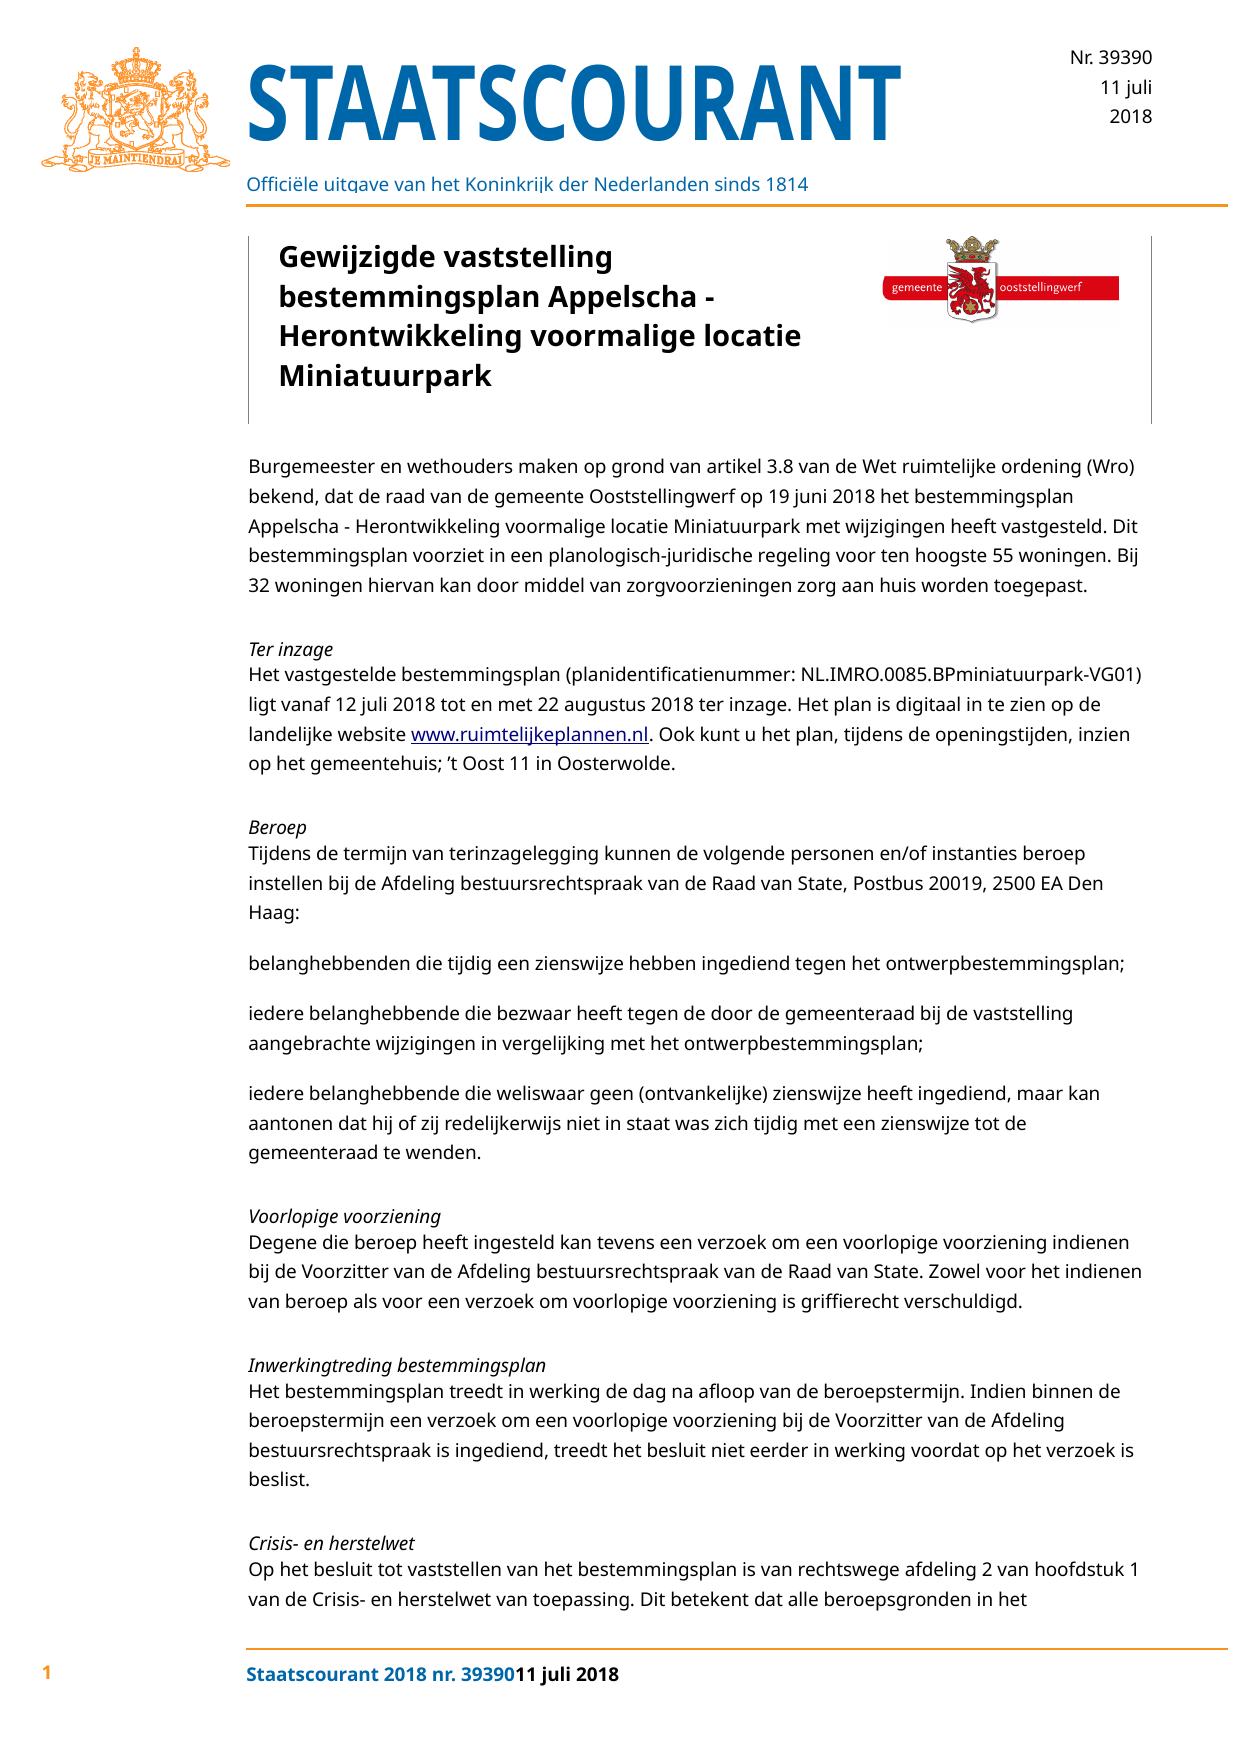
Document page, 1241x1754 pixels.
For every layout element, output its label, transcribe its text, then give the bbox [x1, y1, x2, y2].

picture [882, 236, 1119, 327]
text Tijdens de termijn van terinzagelegging kunnen de volgende personen en/of instanties beroep instellen bij de Afdeling bestuursrechtspraak van de Raad van State, Postbus 20019, 2500 EA Den Haag: [248, 840, 1152, 925]
text belanghebbenden die tijdig een zienswijze hebben ingediend tegen het ontwerpbestemmingsplan; [248, 950, 1152, 975]
picture [41, 47, 231, 172]
text Degene die beroep heeft ingesteld kan tevens een verzoek om een voorlopige voorziening indienen bij de Voorzitter van de Afdeling bestuursrechtspraak van de Raad van State. Zowel voor het indienen van beroep als voor een verzoek om voorlopige voorziening is griffierecht verschuldigd. [248, 1229, 1152, 1314]
table_header Gewijzigde vaststelling bestemmingsplan Appelscha - Herontwikkeling voormalige locatie Miniatuurpark [249, 236, 850, 424]
text Beroep [248, 814, 1152, 840]
text Ter inzage [248, 636, 1152, 662]
text Burgemeester en wethouders maken op grond van artikel 3.8 van de Wet ruimtelijke ordening (Wro) bekend, dat de raad van de gemeente Ooststellingwerf op 19 juni 2018 het bestemmingsplan Appelscha - Herontwikkeling voormalige locatie Miniatuurpark met wijzigingen heeft vastgesteld. Dit bestemmingsplan voorziet in een planologisch-juridische regeling voor ten hoogste 55 woningen. Bij 32 woningen hiervan kan door middel van zorgvoorzieningen zorg aan huis worden toegepast. [248, 454, 1152, 598]
text Voorlopige voorziening [248, 1203, 1152, 1229]
table_header [850, 236, 1151, 424]
text Inwerkingtreding bestemmingsplan [248, 1352, 1152, 1378]
text Het vastgestelde bestemmingsplan (planidentificatienummer: NL.IMRO.0085.BPminiatuurpark-VG01) ligt vanaf 12 juli 2018 tot en met 22 augustus 2018 ter inzage. Het plan is digitaal in te zien op de landelijke website www.ruimtelijkeplannen.nl. Ook kunt u het plan, tijdens de openingstijden, inzien op het gemeentehuis; ’t Oost 11 in Oosterwolde. [248, 662, 1152, 776]
text iedere belanghebbende die bezwaar heeft tegen de door de gemeenteraad bij de vaststelling aangebrachte wijzigingen in vergelijking met het ontwerpbestemmingsplan; [248, 1000, 1152, 1055]
text Crisis- en herstelwet [248, 1531, 1152, 1556]
text Het bestemmingsplan treedt in werking de dag na afloop van de beroepstermijn. Indien binnen de beroepstermijn een verzoek om een voorlopige voorziening bij de Voorzitter van de Afdeling bestuursrechtspraak is ingediend, treedt het besluit niet eerder in werking voordat op het verzoek is beslist. [248, 1378, 1152, 1492]
text iedere belanghebbende die weliswaar geen (ontvankelijke) zienswijze heeft ingediend, maar kan aantonen dat hij of zij redelijkerwijs niet in staat was zich tijdig met een zienswijze tot de gemeenteraad te wenden. [248, 1080, 1152, 1165]
text Op het besluit tot vaststellen van het bestemmingsplan is van rechtswege afdeling 2 van hoofdstuk 1 van de Crisis- en herstelwet van toepassing. Dit betekent dat alle beroepsgronden in het [248, 1556, 1152, 1612]
